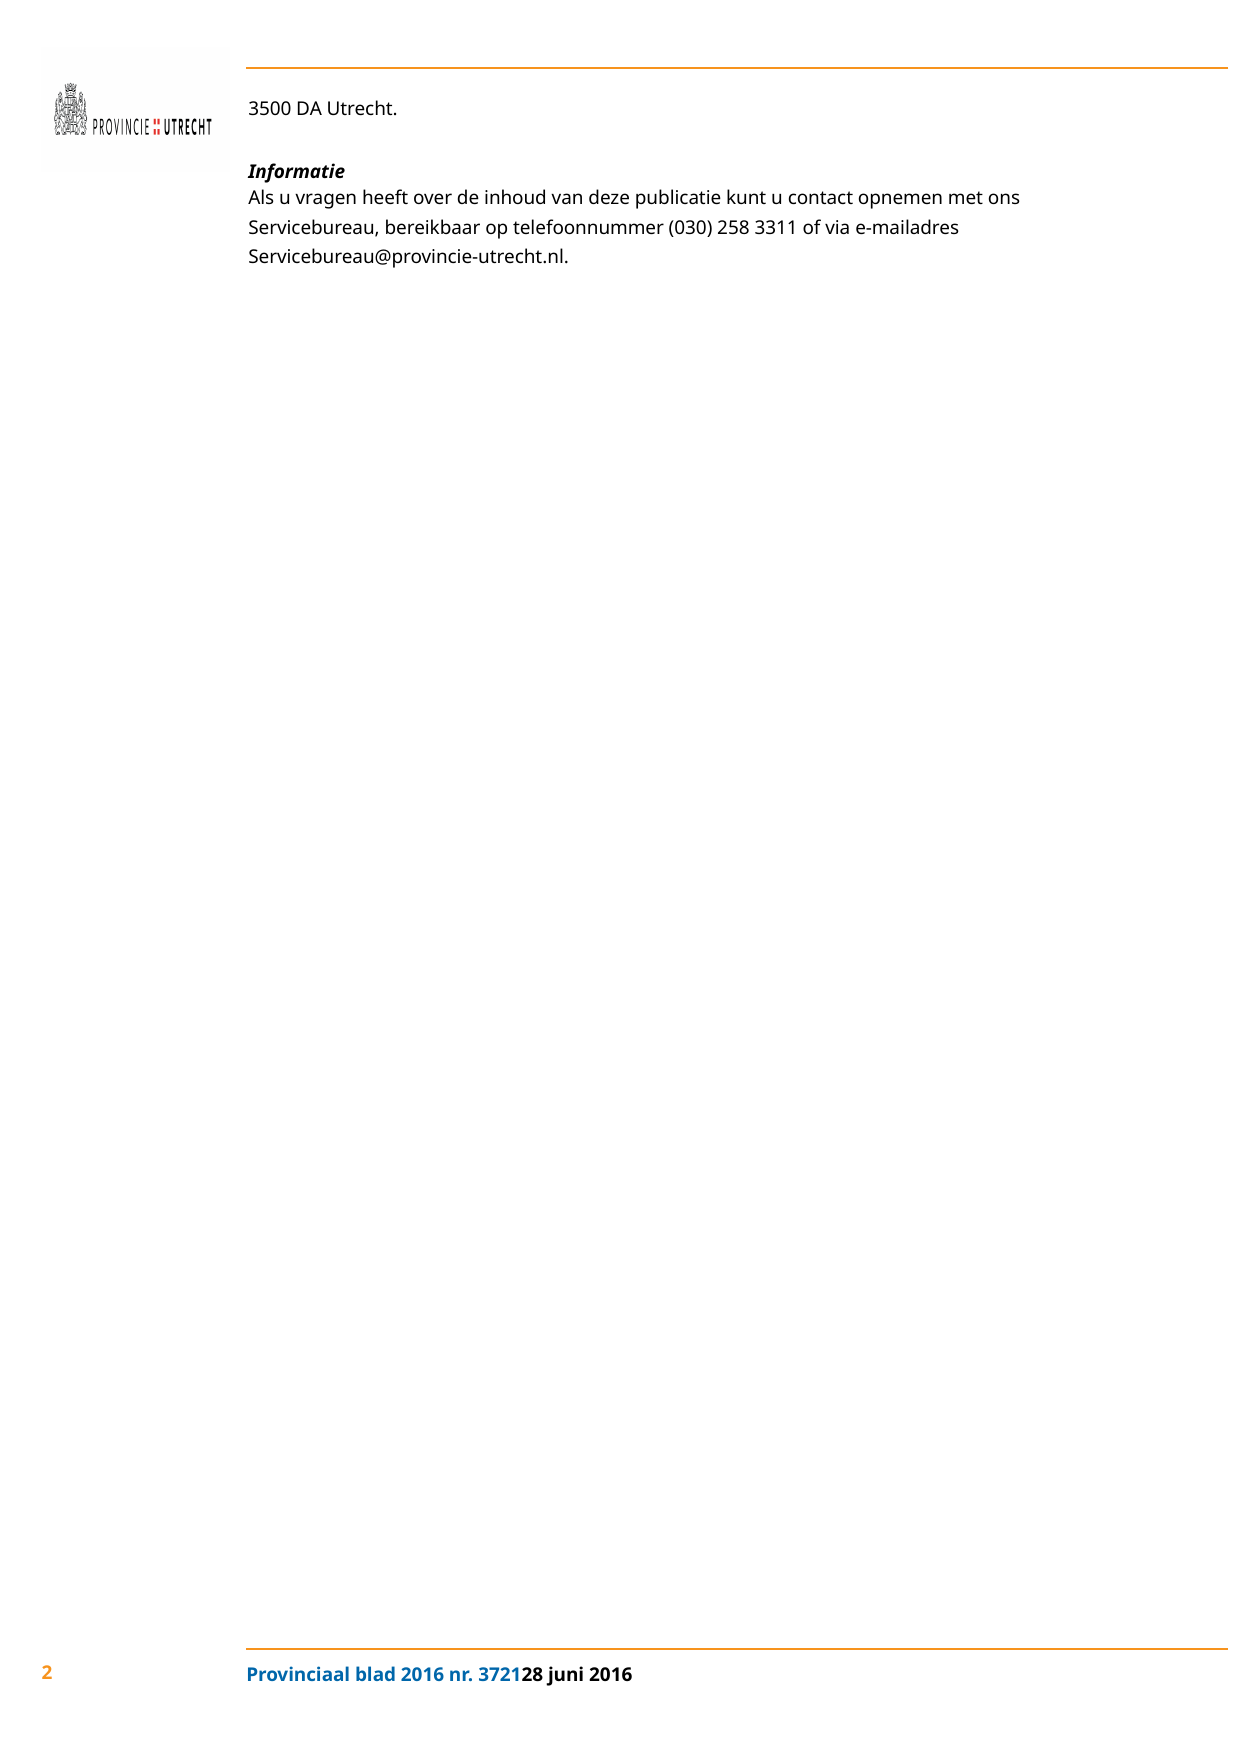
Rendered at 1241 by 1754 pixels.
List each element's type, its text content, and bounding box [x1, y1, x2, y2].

text Als u vragen heeft over de inhoud van deze publicatie kunt u contact opnemen met ons Servicebureau, bereikbaar op telefoonnummer (030) 258 3311 of via e-mailadres Servicebureau@provincie-utrecht.nl. [248, 184, 1152, 269]
text Informatie [248, 159, 1152, 184]
text 3500 DA Utrecht. [248, 95, 1152, 121]
picture [41, 47, 231, 172]
